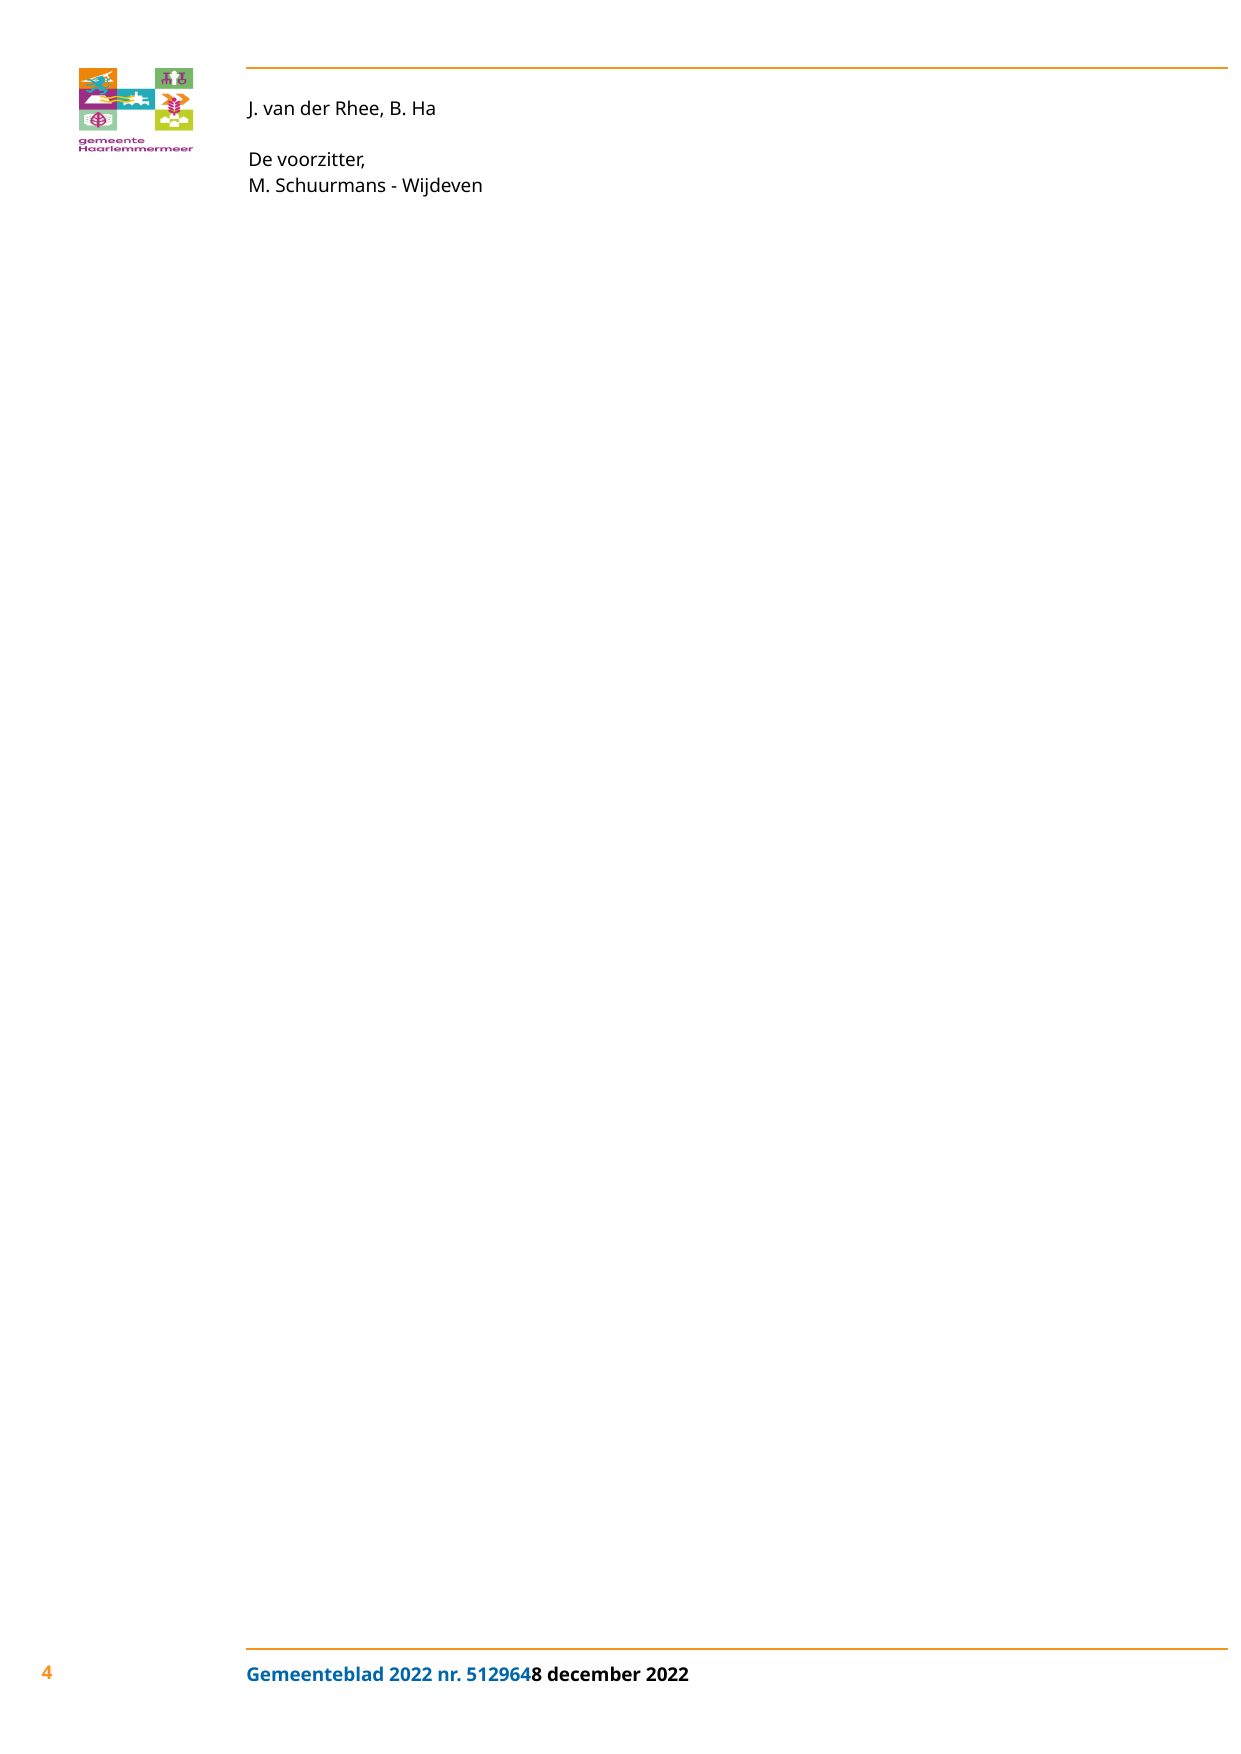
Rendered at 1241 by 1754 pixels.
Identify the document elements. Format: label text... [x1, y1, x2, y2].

picture [41, 47, 231, 172]
text De voorzitter, [248, 146, 1152, 172]
text M. Schuurmans - Wijdeven [248, 172, 1152, 198]
text J. van der Rhee, B. Ha [248, 95, 1152, 121]
